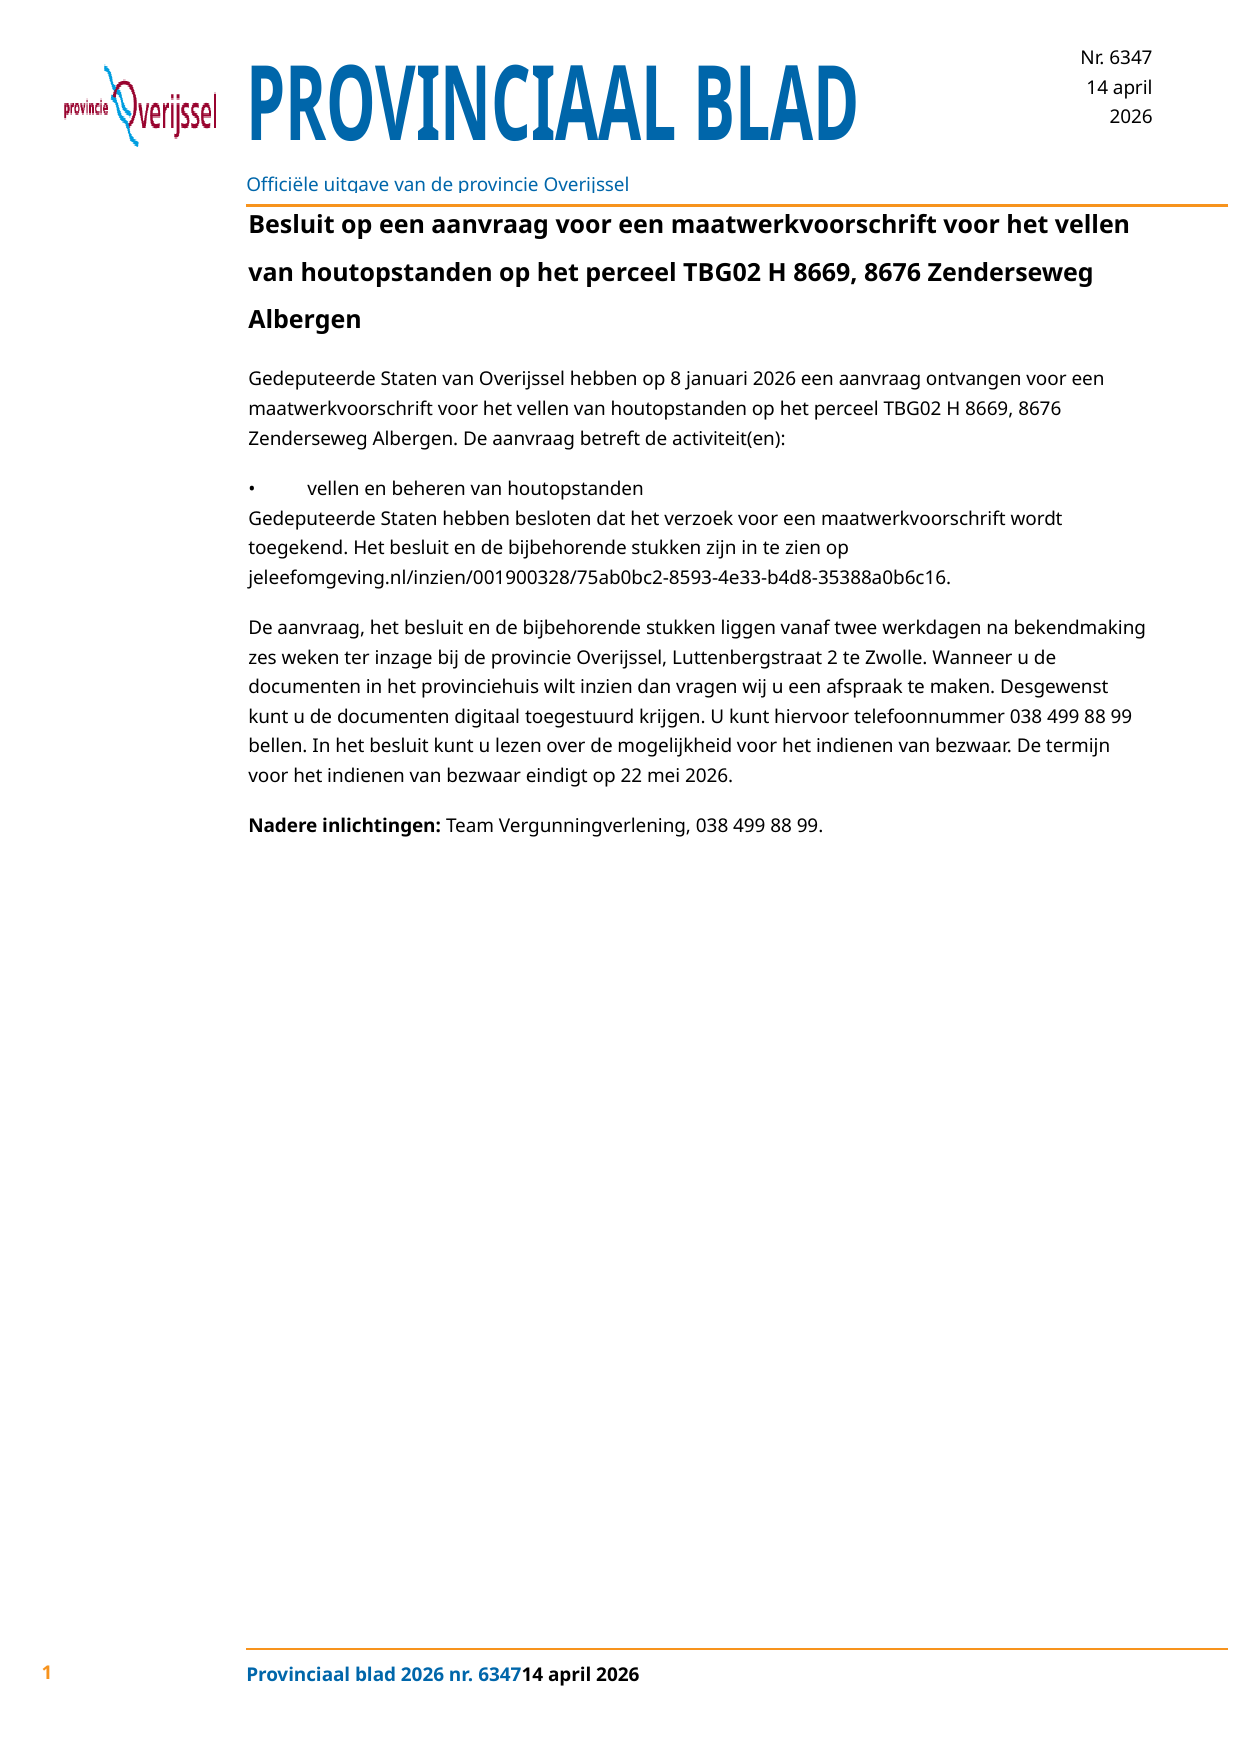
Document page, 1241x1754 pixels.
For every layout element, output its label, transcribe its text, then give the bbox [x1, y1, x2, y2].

text Gedeputeerde Staten van Overijssel hebben op 8 januari 2026 een aanvraag ontvangen voor een maatwerkvoorschrift voor het vellen van houtopstanden op het perceel TBG02 H 8669, 8676 Zenderseweg Albergen. De aanvraag betreft de activiteit(en): [248, 366, 1152, 450]
text Besluit op een aanvraag voor een maatwerkvoorschrift voor het vellen van houtopstanden op het perceel TBG02 H 8669, 8676 Zenderseweg Albergen [248, 207, 1152, 336]
text Gedeputeerde Staten hebben besloten dat het verzoek voor een maatwerkvoorschrift wordt toegekend. Het besluit en de bijbehorende stukken zijn in te zien op jeleefomgeving.nl/inzien/001900328/75ab0bc2-8593-4e33-b4d8-35388a0b6c16. [248, 505, 1152, 589]
text Nadere inlichtingen: Team Vergunningverlening, 038 499 88 99. [248, 813, 1152, 838]
picture [41, 47, 231, 172]
text De aanvraag, het besluit en de bijbehorende stukken liggen vanaf twee werkdagen na bekendmaking zes weken ter inzage bij de provincie Overijssel, Luttenbergstraat 2 te Zwolle. Wanneer u de documenten in het provinciehuis wilt inzien dan vragen wij u een afspraak te maken. Desgewenst kunt u de documenten digitaal toegestuurd krijgen. U kunt hiervoor telefoonnummer 038 499 88 99 bellen. In het besluit kunt u lezen over de mogelijkheid voor het indienen van bezwaar. De termijn voor het indienen van bezwaar eindigt op 22 mei 2026. [248, 614, 1152, 788]
list vellen en beheren van houtopstanden [248, 475, 1152, 501]
